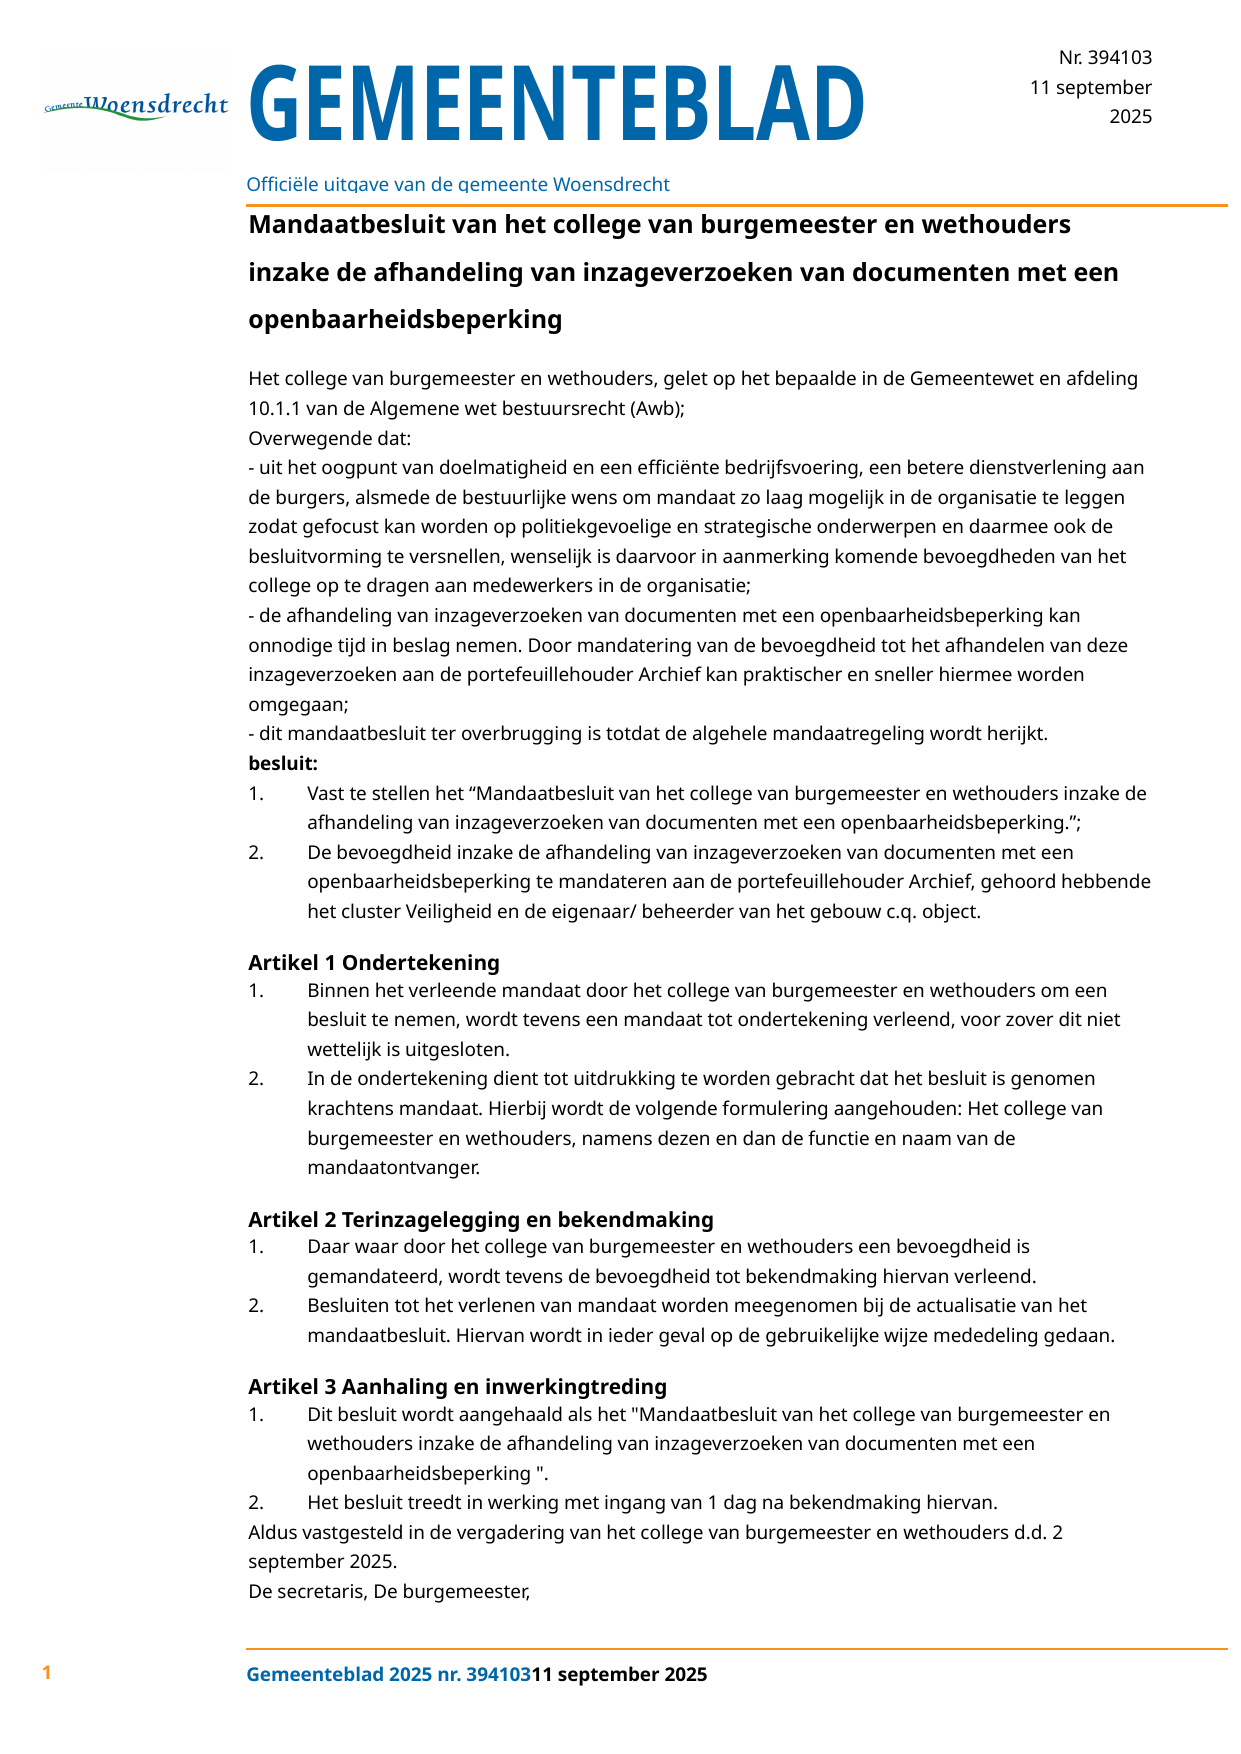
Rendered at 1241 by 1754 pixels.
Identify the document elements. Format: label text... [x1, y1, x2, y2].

list Vast te stellen het “Mandaatbesluit van het college van burgemeester en wethouders inzake de afhandeling van inzageverzoeken van documenten met een openbaarheidsbeperking.”; [248, 780, 1152, 835]
list De bevoegdheid inzake de afhandeling van inzageverzoeken van documenten met een openbaarheidsbeperking te mandateren aan de portefeuillehouder Archief, gehoord hebbende het cluster Veiligheid en de eigenaar/ beheerder van het gebouw c.q. object. [248, 839, 1152, 924]
text - de afhandeling van inzageverzoeken van documenten met een openbaarheidsbeperking kan onnodige tijd in beslag nemen. Door mandatering van de bevoegdheid tot het afhandelen van deze inzageverzoeken aan de portefeuillehouder Archief kan praktischer en sneller hiermee worden omgegaan; [248, 602, 1152, 717]
list Dit besluit wordt aangehaald als het "Mandaatbesluit van het college van burgemeester en wethouders inzake de afhandeling van inzageverzoeken van documenten met een openbaarheidsbeperking ". [248, 1401, 1152, 1486]
text Mandaatbesluit van het college van burgemeester en wethouders inzake de afhandeling van inzageverzoeken van documenten met een openbaarheidsbeperking [248, 207, 1152, 336]
picture [41, 47, 231, 172]
text - uit het oogpunt van doelmatigheid en een efficiënte bedrijfsvoering, een betere dienstverlening aan de burgers, alsmede de bestuurlijke wens om mandaat zo laag mogelijk in de organisatie te leggen zodat gefocust kan worden op politiekgevoelige en strategische onderwerpen en daarmee ook de besluitvorming te versnellen, wenselijk is daarvoor in aanmerking komende bevoegdheden van het college op te dragen aan medewerkers in de organisatie; [248, 454, 1152, 598]
list Binnen het verleende mandaat door het college van burgemeester en wethouders om een besluit te nemen, wordt tevens een mandaat tot ondertekening verleend, voor zover dit niet wettelijk is uitgesloten. [248, 977, 1152, 1062]
text Het college van burgemeester en wethouders, gelet op het bepaalde in de Gemeentewet en afdeling 10.1.1 van de Algemene wet bestuursrecht (Awb); [248, 366, 1152, 421]
list Het besluit treedt in werking met ingang van 1 dag na bekendmaking hiervan. [248, 1489, 1152, 1515]
text Overwegende dat: [248, 425, 1152, 450]
list Besluiten tot het verlenen van mandaat worden meegenomen bij de actualisatie van het mandaatbesluit. Hiervan wordt in ieder geval op de gebruikelijke wijze mededeling gedaan. [248, 1292, 1152, 1348]
text Aldus vastgesteld in de vergadering van het college van burgemeester en wethouders d.d. 2 september 2025. [248, 1519, 1152, 1574]
text Artikel 3 Aanhaling en inwerkingtreding [248, 1372, 1152, 1401]
text De secretaris, De burgemeester, [248, 1578, 1152, 1604]
text - dit mandaatbesluit ter overbrugging is totdat de algehele mandaatregeling wordt herijkt. [248, 721, 1152, 746]
text Artikel 1 Ondertekening [248, 948, 1152, 977]
text besluit: [248, 750, 1152, 776]
text Artikel 2 Terinzagelegging en bekendmaking [248, 1205, 1152, 1233]
list Daar waar door het college van burgemeester en wethouders een bevoegdheid is gemandateerd, wordt tevens de bevoegdheid tot bekendmaking hiervan verleend. [248, 1233, 1152, 1288]
list In de ondertekening dient tot uitdrukking te worden gebracht dat het besluit is genomen krachtens mandaat. Hierbij wordt de volgende formulering aangehouden: Het college van burgemeester en wethouders, namens dezen en dan de functie en naam van de mandaatontvanger. [248, 1066, 1152, 1180]
